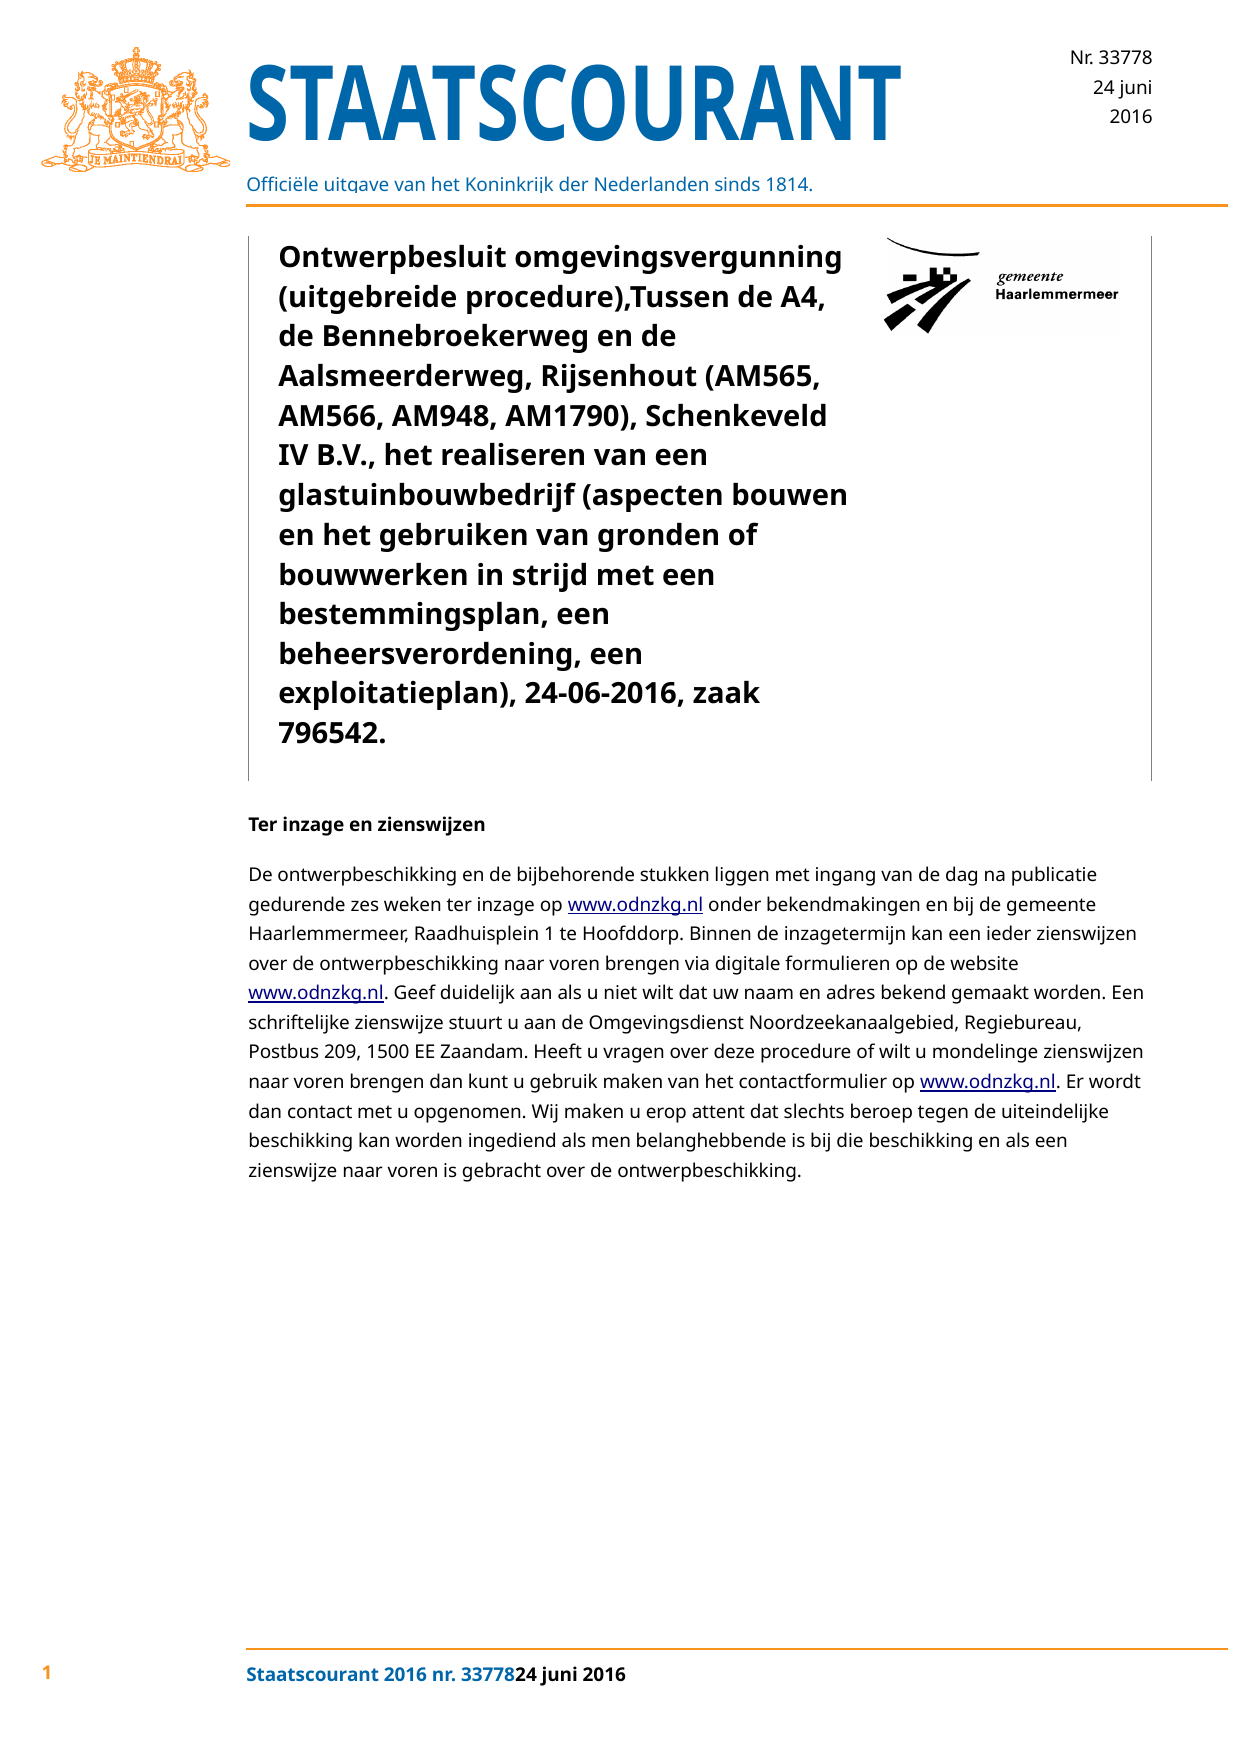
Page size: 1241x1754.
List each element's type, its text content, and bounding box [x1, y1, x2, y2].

table_header Ontwerpbesluit omgevingsvergunning (uitgebreide procedure),Tussen de A4, de Bennebroekerweg en de Aalsmeerderweg, Rijsenhout (AM565, AM566, AM948, AM1790), Schenkeveld IV B.V., het realiseren van een glastuinbouwbedrijf (aspecten bouwen en het gebruiken van gronden of bouwwerken in strijd met een bestemmingsplan, een beheersverordening, een exploitatieplan), 24-06-2016, zaak 796542. [249, 236, 850, 781]
text Ter inzage en zienswijzen [248, 811, 1152, 837]
picture [41, 47, 231, 172]
text De ontwerpbeschikking en de bijbehorende stukken liggen met ingang van de dag na publicatie gedurende zes weken ter inzage op www.odnzkg.nl onder bekendmakingen en bij de gemeente Haarlemmermeer, Raadhuisplein 1 te Hoofddorp. Binnen de inzagetermijn kan een ieder zienswijzen over de ontwerpbeschikking naar voren brengen via digitale formulieren op de website www.odnzkg.nl. Geef duidelijk aan als u niet wilt dat uw naam en adres bekend gemaakt worden. Een schriftelijke zienswijze stuurt u aan de Omgevingsdienst Noordzeekanaalgebied, Regiebureau, Postbus 209, 1500 EE Zaandam. Heeft u vragen over deze procedure of wilt u mondelinge zienswijzen naar voren brengen dan kunt u gebruik maken van het contactformulier op www.odnzkg.nl. Er wordt dan contact met u opgenomen. Wij maken u erop attent dat slechts beroep tegen de uiteindelijke beschikking kan worden ingediend als men belanghebbende is bij die beschikking en als een zienswijze naar voren is gebracht over de ontwerpbeschikking. [248, 861, 1152, 1183]
table_header [850, 236, 1151, 781]
picture [882, 236, 1119, 334]
